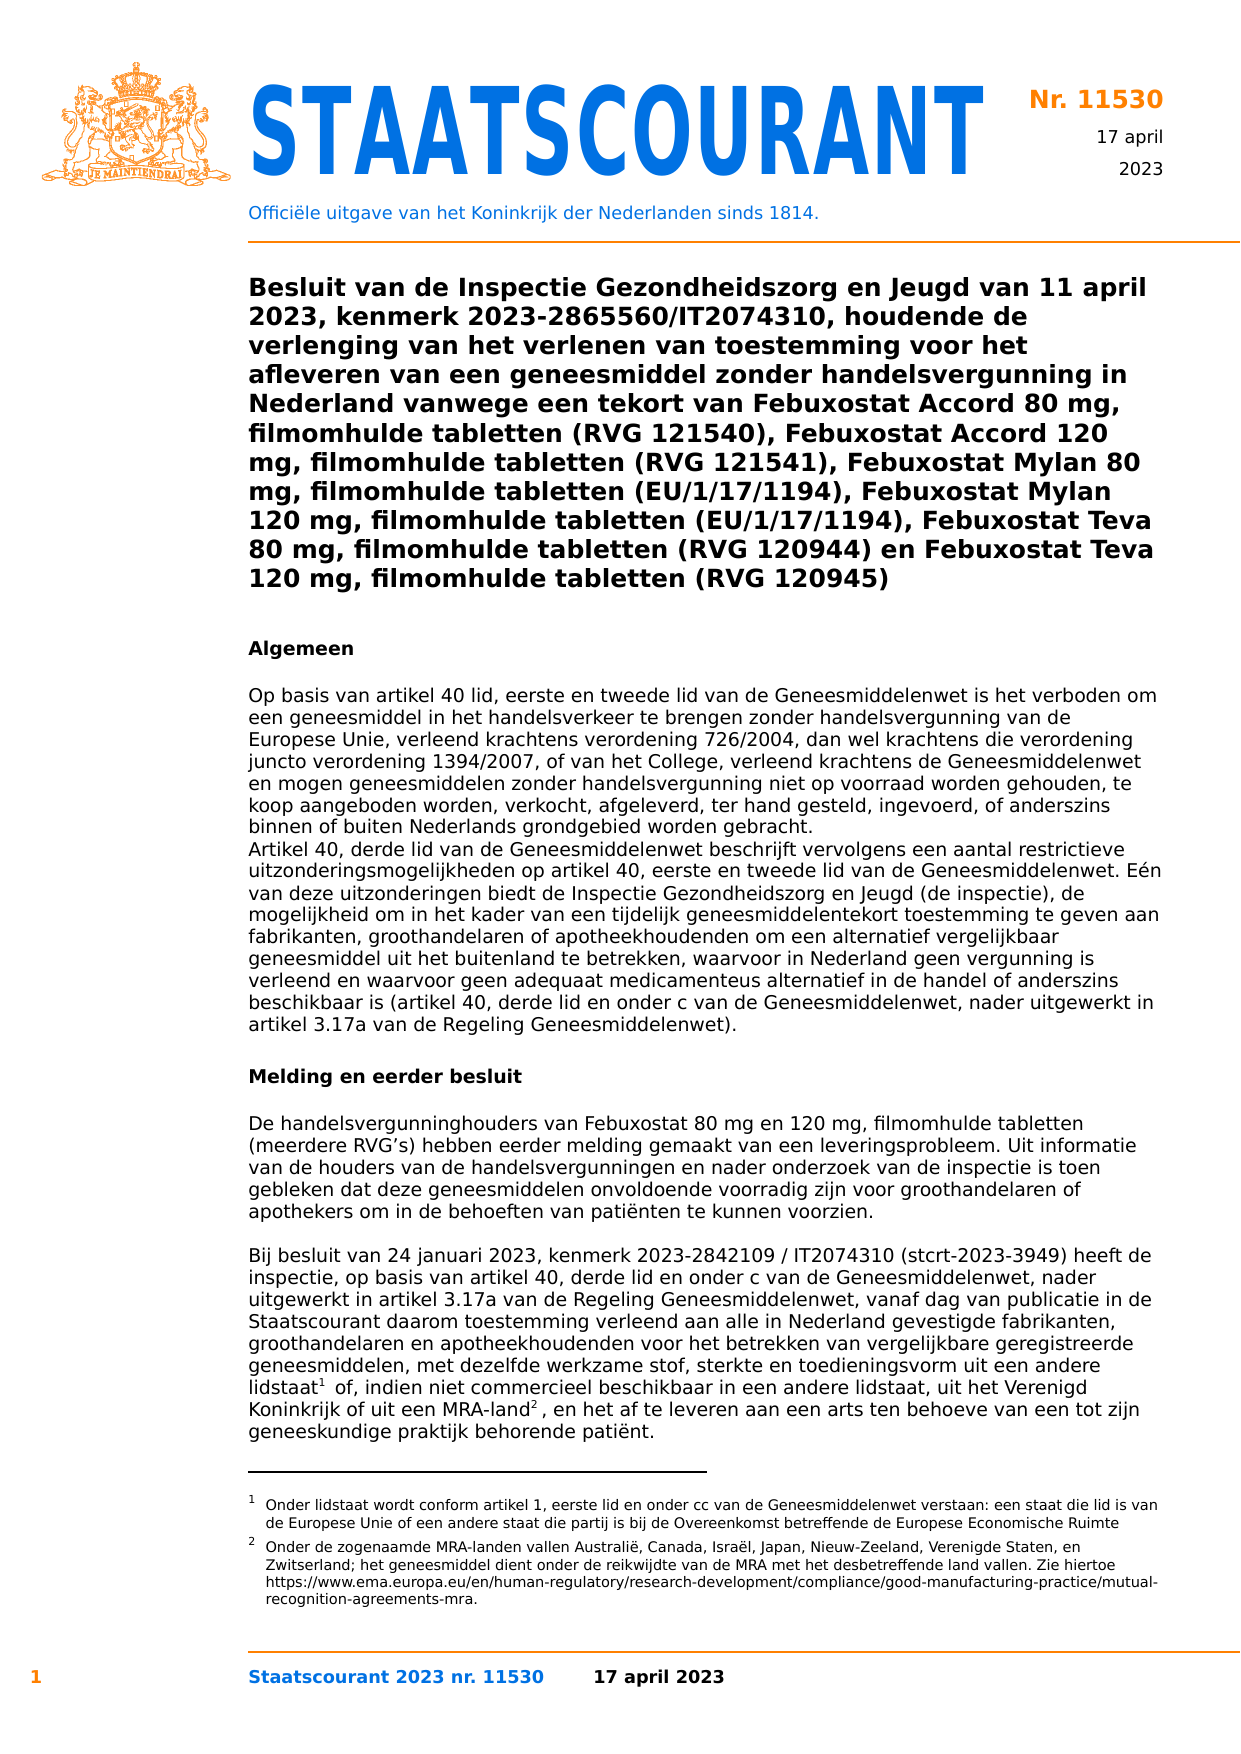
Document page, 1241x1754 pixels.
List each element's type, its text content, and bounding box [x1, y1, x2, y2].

table_header STAATSCOURANT [248, 62, 998, 203]
text Artikel 40, derde lid van de Geneesmiddelenwet beschrijft vervolgens een aantal restrictieve uitzonderingsmogelijkheden op artikel 40, eerste en tweede lid van de Geneesmiddelenwet. Eén van deze uitzonderingen biedt de Inspectie Gezondheidszorg en Jeugd (de inspectie), de mogelijkheid om in het kader van een tijdelijk geneesmiddelentekort toestemming te geven aan fabrikanten, groothandelaren of apotheekhoudenden om een alternatief vergelijkbaar geneesmiddel uit het buitenland te betrekken, waarvoor in Nederland geen vergunning is verleend en waarvoor geen adequaat medicamenteus alternatief in de handel of anderszins beschikbaar is (artikel 40, derde lid en onder c van de Geneesmiddelenwet, nader uitgewerkt in artikel 3.17a van de Regeling Geneesmiddelenwet). [248, 838, 1163, 1036]
text Onder de zogenaamde MRA-landen vallen Australië, Canada, Israël, Japan, Nieuw-Zeeland, Verenigde Staten, en Zwitserland; het geneesmiddel dient onder de reikwijdte van de MRA met het desbetreffende land vallen. Zie hiertoe https://www.ema.europa.eu/en/human-regulatory/research-development/compliance/good-manufacturing-practice/mutual-recognition-agreements-mra. [248, 1535, 1163, 1608]
table_header [25, 62, 248, 241]
table_cell 17 april [998, 121, 1240, 153]
table_cell Officiële uitgave van het Koninkrijk der Nederlanden sinds 1814. [248, 203, 1240, 241]
picture [41, 62, 231, 186]
table_cell 2023 [998, 153, 1240, 203]
text De handelsvergunninghouders van Febuxostat 80 mg en 120 mg, filmomhulde tabletten (meerdere RVG’s) hebben eerder melding gemaakt van een leveringsprobleem. Uit informatie van de houders van de handelsvergunningen en nader onderzoek van de inspectie is toen gebleken dat deze geneesmiddelen onvoldoende voorradig zijn voor groothandelaren of apothekers om in de behoeften van patiënten te kunnen voorzien. [248, 1113, 1163, 1223]
text Bij besluit van 24 januari 2023, kenmerk 2023-2842109 / IT2074310 (stcrt-2023-3949) heeft de inspectie, op basis van artikel 40, derde lid en onder c van de Geneesmiddelenwet, nader uitgewerkt in artikel 3.17a van de Regeling Geneesmiddelenwet, vanaf dag van publicatie in de Staatscourant daarom toestemming verleend aan alle in Nederland gevestigde fabrikanten, groothandelaren en apotheekhoudenden voor het betrekken van vergelijkbare geregistreerde geneesmiddelen, met dezelfde werkzame stof, sterkte en toedieningsvorm uit een andere lidstaat of, indien niet commercieel beschikbaar in een andere lidstaat, uit het Verenigd Koninkrijk of uit een MRA-land, en het af te leveren aan een arts ten behoeve van een tot zijn geneeskundige praktijk behorende patiënt. [248, 1245, 1163, 1443]
text Op basis van artikel 40 lid, eerste en tweede lid van de Geneesmiddelenwet is het verboden om een geneesmiddel in het handelsverkeer te brengen zonder handelsvergunning van de Europese Unie, verleend krachtens verordening 726/2004, dan wel krachtens die verordening juncto verordening 1394/2007, of van het College, verleend krachtens de Geneesmiddelenwet en mogen geneesmiddelen zonder handelsvergunning niet op voorraad worden gehouden, te koop aangeboden worden, verkocht, afgeleverd, ter hand gesteld, ingevoerd, of anderszins binnen of buiten Nederlands grondgebied worden gebracht. [248, 684, 1163, 838]
subtitle Algemeen [248, 638, 1163, 659]
subtitle Melding en eerder besluit [248, 1066, 1163, 1088]
subtitle Besluit van de Inspectie Gezondheidszorg en Jeugd van 11 april 2023, kenmerk 2023-2865560/IT2074310, houdende de verlenging van het verlenen van toestemming voor het afleveren van een geneesmiddel zonder handelsvergunning in Nederland vanwege een tekort van Febuxostat Accord 80 mg, filmomhulde tabletten (RVG 121540), Febuxostat Accord 120 mg, filmomhulde tabletten (RVG 121541), Febuxostat Mylan 80 mg, filmomhulde tabletten (EU/1/17/1194), Febuxostat Mylan 120 mg, filmomhulde tabletten (EU/1/17/1194), Febuxostat Teva 80 mg, filmomhulde tabletten (RVG 120944) en Febuxostat Teva 120 mg, filmomhulde tabletten (RVG 120945) [248, 273, 1163, 594]
table_header Nr. 11530 [998, 62, 1240, 121]
text Onder lidstaat wordt conform artikel 1, eerste lid en onder cc van de Geneesmiddelenwet verstaan: een staat die lid is van de Europese Unie of een andere staat die partij is bij de Overeenkomst betreffende de Europese Economische Ruimte [248, 1493, 1163, 1532]
